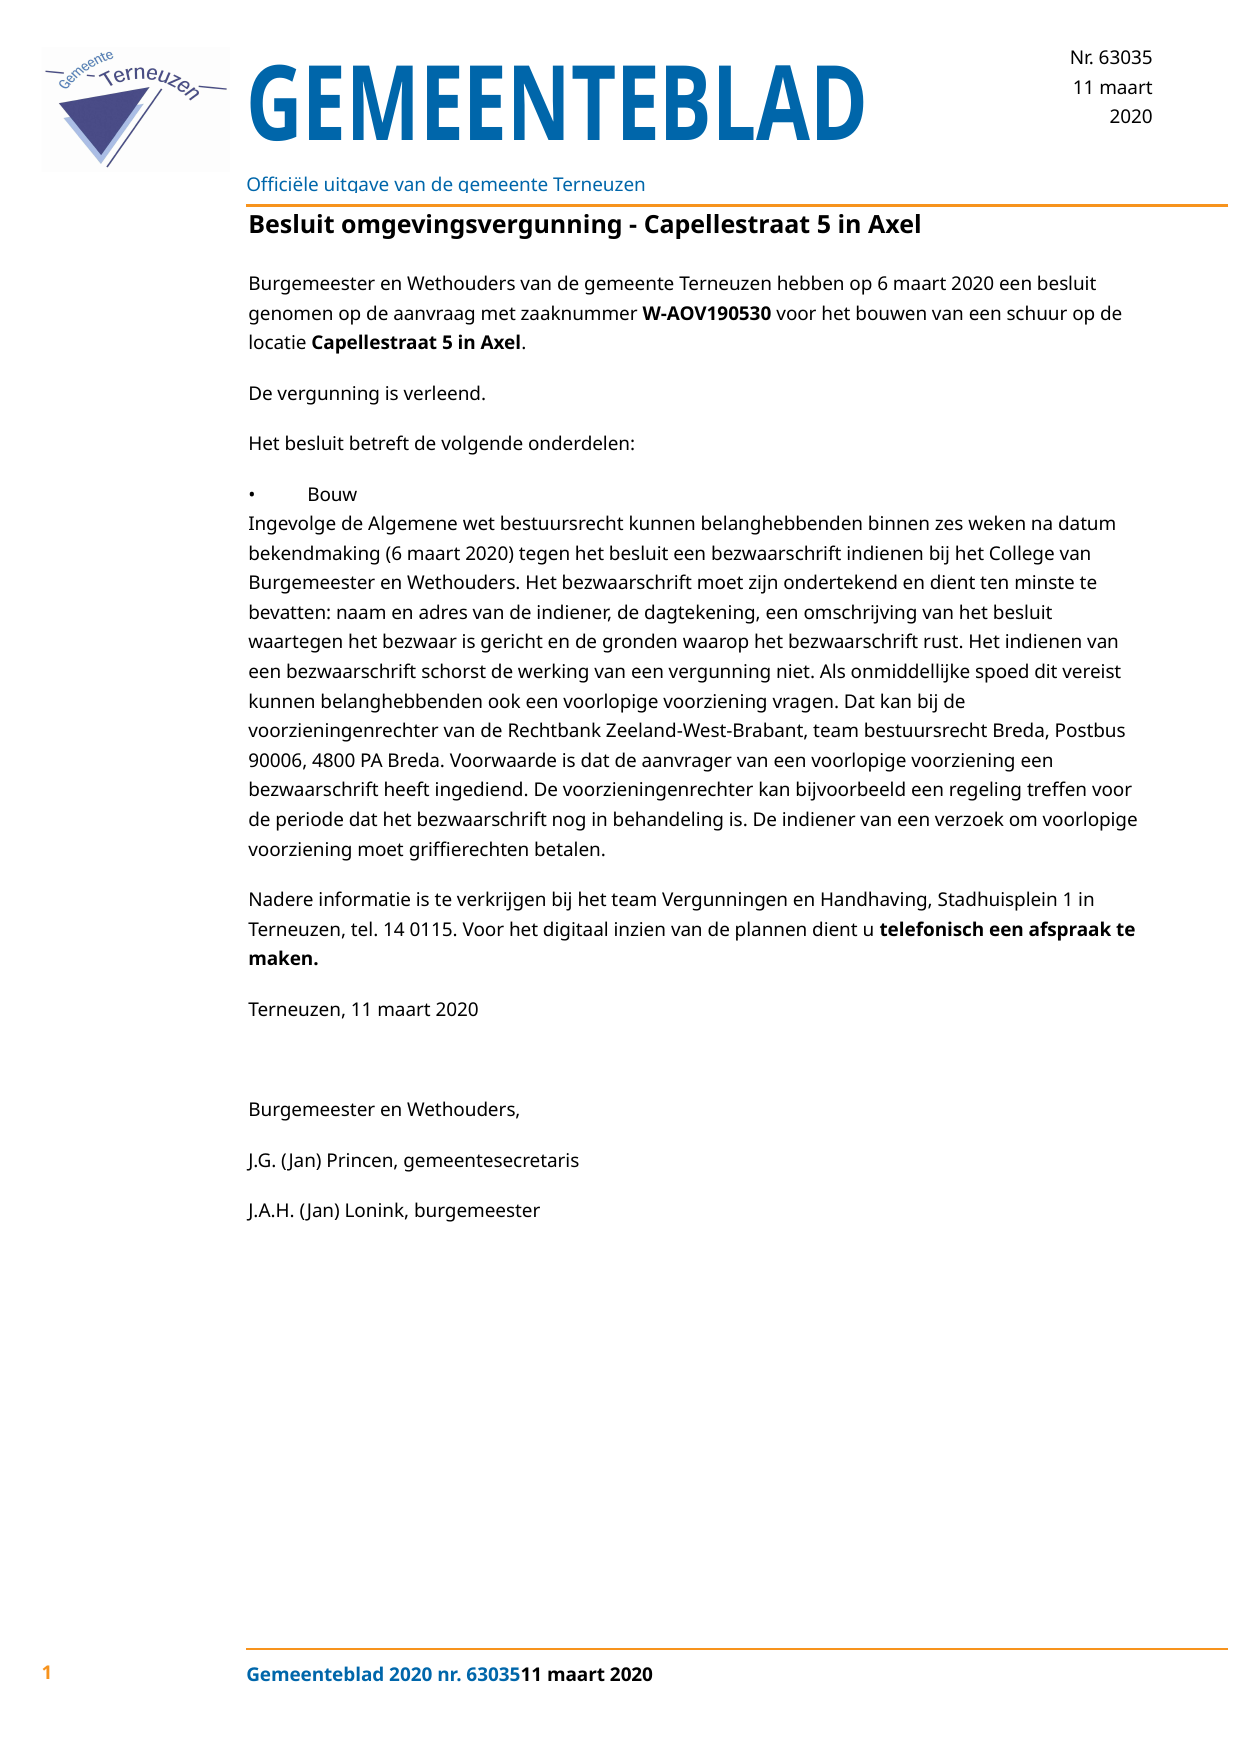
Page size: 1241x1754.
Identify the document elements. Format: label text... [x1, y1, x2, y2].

text De vergunning is verleend. [248, 380, 1152, 406]
text Ingevolge de Algemene wet bestuursrecht kunnen belanghebbenden binnen zes weken na datum bekendmaking (6 maart 2020) tegen het besluit een bezwaarschrift indienen bij het College van Burgemeester en Wethouders. Het bezwaarschrift moet zijn ondertekend en dient ten minste te bevatten: naam en adres van de indiener, de dagtekening, een omschrijving van het besluit waartegen het bezwaar is gericht en de gronden waarop het bezwaarschrift rust. Het indienen van een bezwaarschrift schorst de werking van een vergunning niet. Als onmiddellijke spoed dit vereist kunnen belanghebbenden ook een voorlopige voorziening vragen. Dat kan bij de voorzieningenrechter van de Rechtbank Zeeland-West-Brabant, team bestuursrecht Breda, Postbus 90006, 4800 PA Breda. Voorwaarde is dat de aanvrager van een voorlopige voorziening een bezwaarschrift heeft ingediend. De voorzieningenrechter kan bijvoorbeeld een regeling treffen voor de periode dat het bezwaarschrift nog in behandeling is. De indiener van een verzoek om voorlopige voorziening moet griffierechten betalen. [248, 510, 1152, 861]
text J.G. (Jan) Princen, gemeentesecretaris [248, 1147, 1152, 1173]
text J.A.H. (Jan) Lonink, burgemeester [248, 1197, 1152, 1223]
text Het besluit betreft de volgende onderdelen: [248, 430, 1152, 456]
text Besluit omgevingsvergunning - Capellestraat 5 in Axel [248, 207, 1152, 241]
text Burgemeester en Wethouders, [248, 1097, 1152, 1122]
text Nadere informatie is te verkrijgen bij het team Vergunningen en Handhaving, Stadhuisplein 1 in Terneuzen, tel. 14 0115. Voor het digitaal inzien van de plannen dient u telefonisch een afspraak te maken. [248, 886, 1152, 971]
text Terneuzen, 11 maart 2020 [248, 996, 1152, 1021]
picture [41, 47, 231, 172]
list Bouw [248, 481, 1152, 506]
text Burgemeester en Wethouders van de gemeente Terneuzen hebben op 6 maart 2020 een besluit genomen op de aanvraag met zaaknummer W-AOV190530 voor het bouwen van een schuur op de locatie Capellestraat 5 in Axel. [248, 270, 1152, 355]
